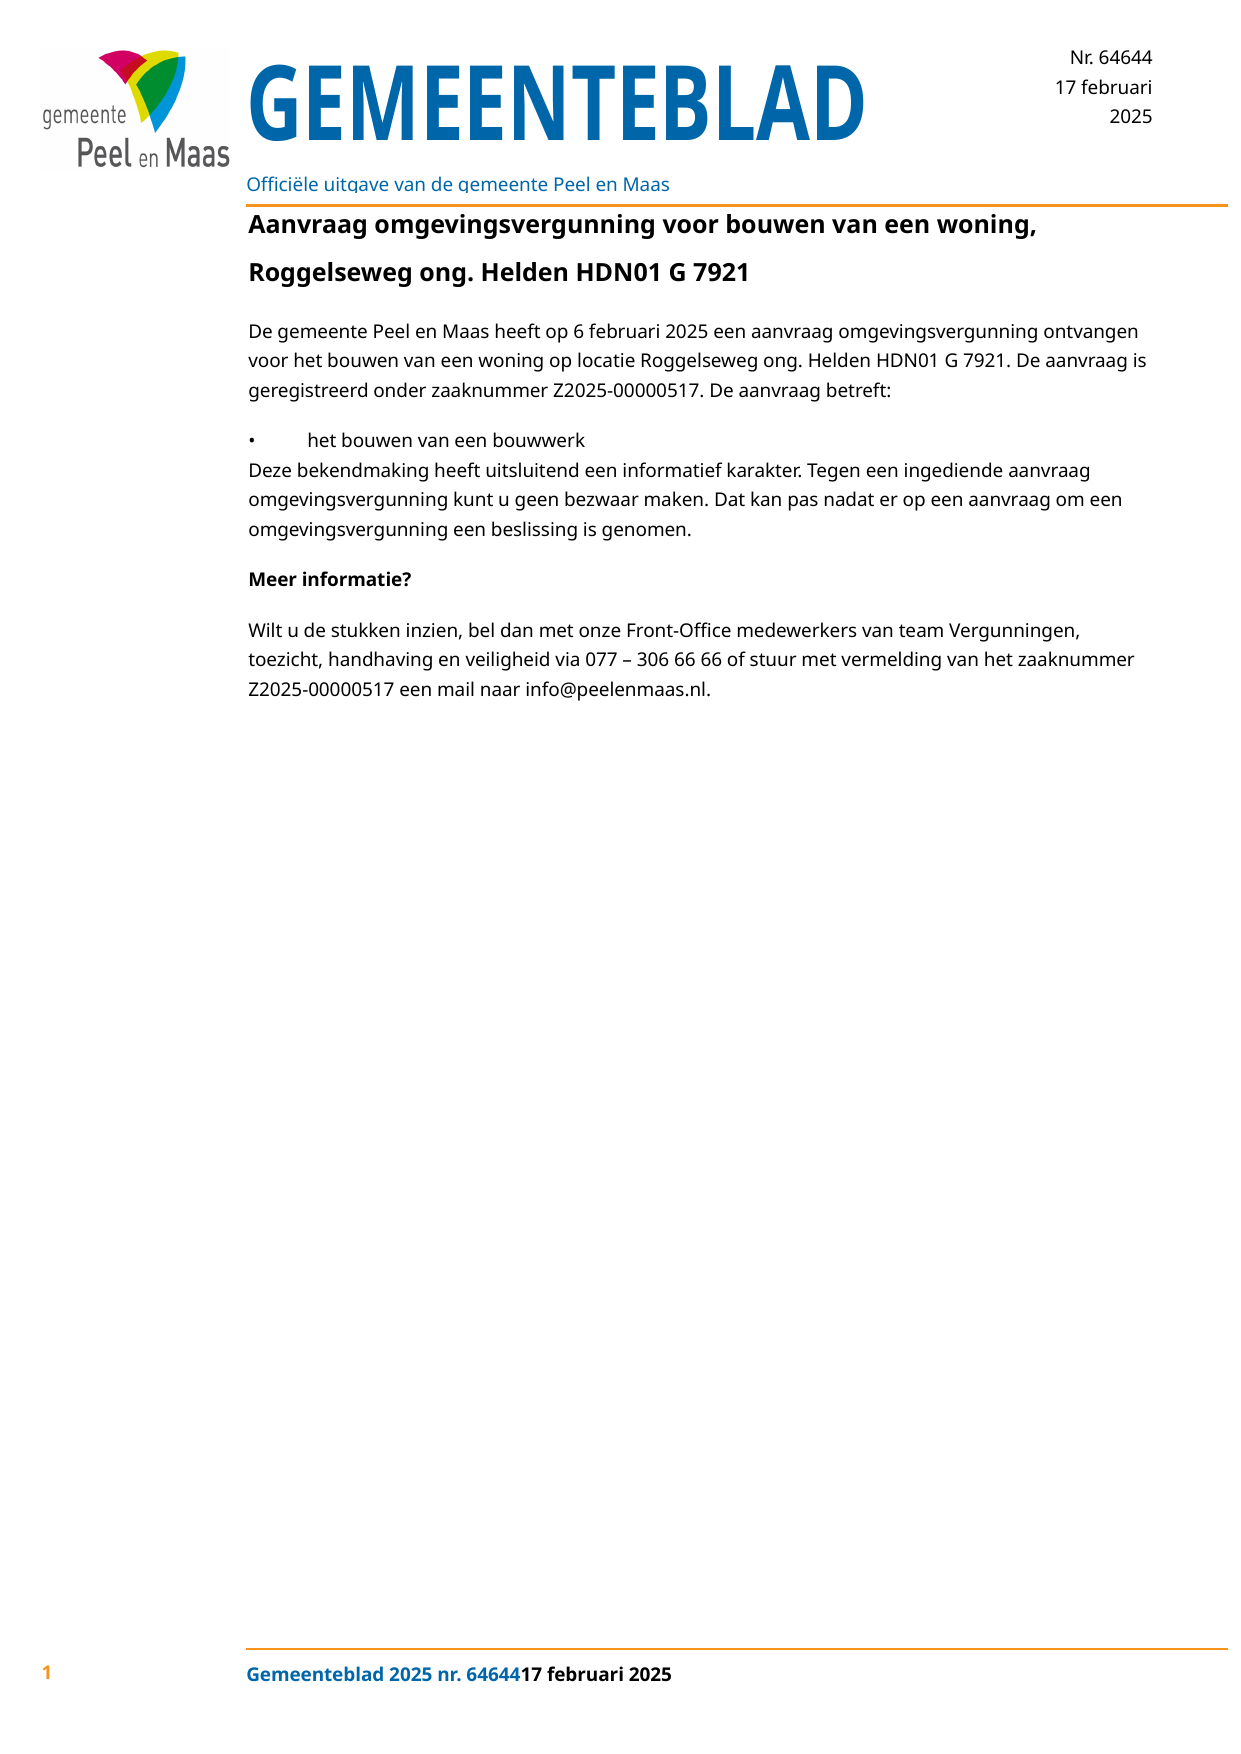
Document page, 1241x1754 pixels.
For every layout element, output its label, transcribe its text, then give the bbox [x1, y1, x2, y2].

text Meer informatie? [248, 567, 1152, 592]
list het bouwen van een bouwwerk [248, 427, 1152, 453]
text Aanvraag omgevingsvergunning voor bouwen van een woning, Roggelseweg ong. Helden HDN01 G 7921 [248, 207, 1152, 288]
text Wilt u de stukken inzien, bel dan met onze Front-Office medewerkers van team Vergunningen, toezicht, handhaving en veiligheid via 077 – 306 66 66 of stuur met vermelding van het zaaknummer Z2025-00000517 een mail naar info@peelenmaas.nl. [248, 617, 1152, 702]
text Deze bekendmaking heeft uitsluitend een informatief karakter. Tegen een ingediende aanvraag omgevingsvergunning kunt u geen bezwaar maken. Dat kan pas nadat er op een aanvraag om een omgevingsvergunning een beslissing is genomen. [248, 457, 1152, 542]
text De gemeente Peel en Maas heeft op 6 februari 2025 een aanvraag omgevingsvergunning ontvangen voor het bouwen van een woning op locatie Roggelseweg ong. Helden HDN01 G 7921. De aanvraag is geregistreerd onder zaaknummer Z2025-00000517. De aanvraag betreft: [248, 318, 1152, 403]
picture [41, 47, 231, 172]
